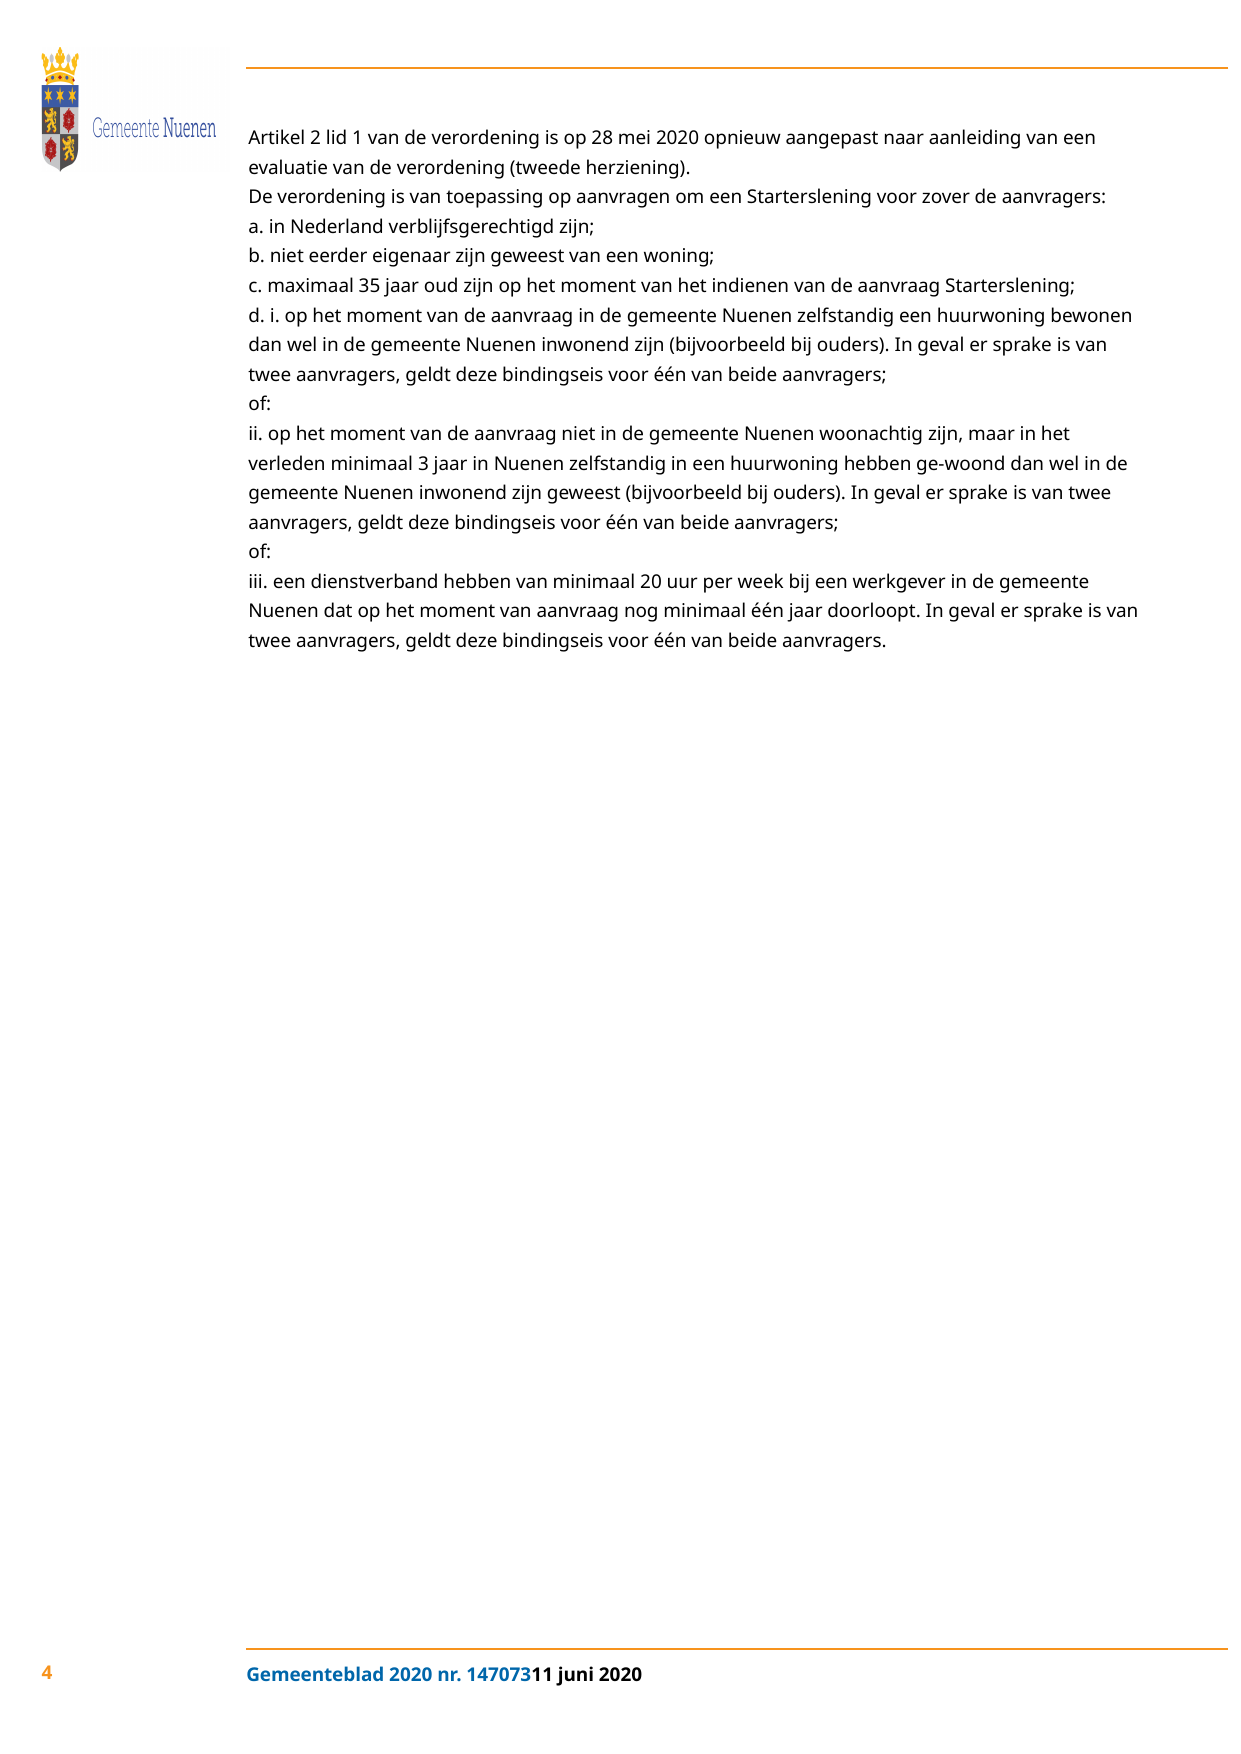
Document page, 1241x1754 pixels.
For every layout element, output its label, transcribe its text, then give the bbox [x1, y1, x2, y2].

text iii. een dienstverband hebben van minimaal 20 uur per week bij een werkgever in de gemeente Nuenen dat op het moment van aanvraag nog minimaal één jaar doorloopt. In geval er sprake is van twee aanvragers, geldt deze bindingseis voor één van beide aanvragers. [248, 568, 1152, 653]
text c. maximaal 35 jaar oud zijn op het moment van het indienen van de aanvraag Starterslening; [248, 272, 1152, 298]
text d. i. op het moment van de aanvraag in de gemeente Nuenen zelfstandig een huurwoning bewonen dan wel in de gemeente Nuenen inwonend zijn (bijvoorbeeld bij ouders). In geval er sprake is van twee aanvragers, geldt deze bindingseis voor één van beide aanvragers; [248, 302, 1152, 387]
text of: [248, 391, 1152, 416]
picture [41, 47, 231, 172]
text b. niet eerder eigenaar zijn geweest van een woning; [248, 243, 1152, 268]
text Artikel 2 lid 1 van de verordening is op 28 mei 2020 opnieuw aangepast naar aanleiding van een evaluatie van de verordening (tweede herziening). [248, 124, 1152, 180]
text De verordening is van toepassing op aanvragen om een Starterslening voor zover de aanvragers: [248, 183, 1152, 209]
text of: [248, 538, 1152, 564]
text ii. op het moment van de aanvraag niet in de gemeente Nuenen woonachtig zijn, maar in het verleden minimaal 3 jaar in Nuenen zelfstandig in een huurwoning hebben ge-woond dan wel in de gemeente Nuenen inwonend zijn geweest (bijvoorbeeld bij ouders). In geval er sprake is van twee aanvragers, geldt deze bindingseis voor één van beide aanvragers; [248, 420, 1152, 535]
text a. in Nederland verblijfsgerechtigd zijn; [248, 213, 1152, 239]
